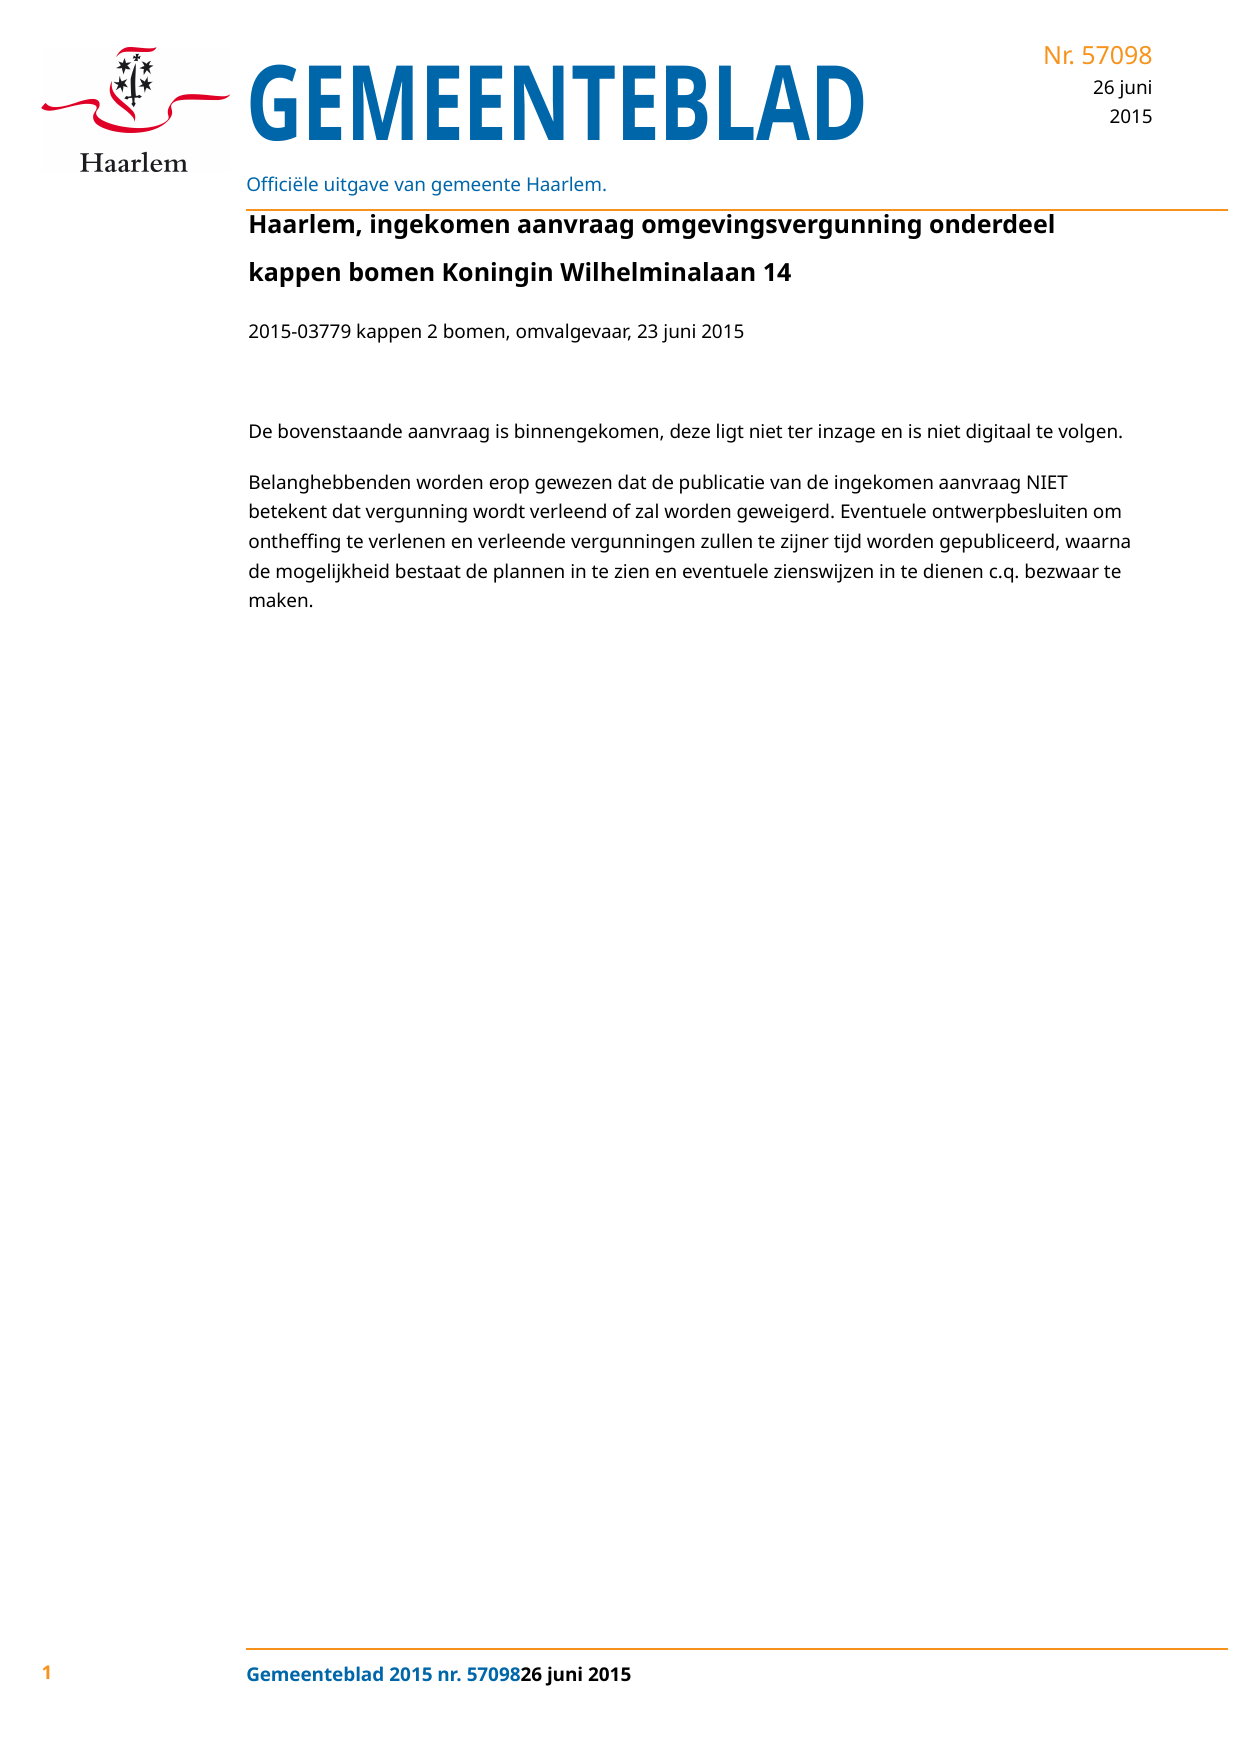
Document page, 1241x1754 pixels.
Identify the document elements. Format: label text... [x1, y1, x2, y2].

text Belanghebbenden worden erop gewezen dat de publicatie van de ingekomen aanvraag NIET betekent dat vergunning wordt verleend of zal worden geweigerd. Eventuele ontwerpbesluiten om ontheffing te verlenen en verleende vergunningen zullen te zijner tijd worden gepubliceerd, waarna de mogelijkheid bestaat de plannen in te zien en eventuele zienswijzen in te dienen c.q. bezwaar te maken. [248, 469, 1152, 613]
picture [41, 47, 231, 172]
text Haarlem, ingekomen aanvraag omgevingsvergunning onderdeel kappen bomen Koningin Wilhelminalaan 14 [248, 211, 1152, 288]
text 2015-03779 kappen 2 bomen, omvalgevaar, 23 juni 2015 [248, 318, 1152, 344]
text De bovenstaande aanvraag is binnengekomen, deze ligt niet ter inzage en is niet digitaal te volgen. [248, 419, 1152, 444]
